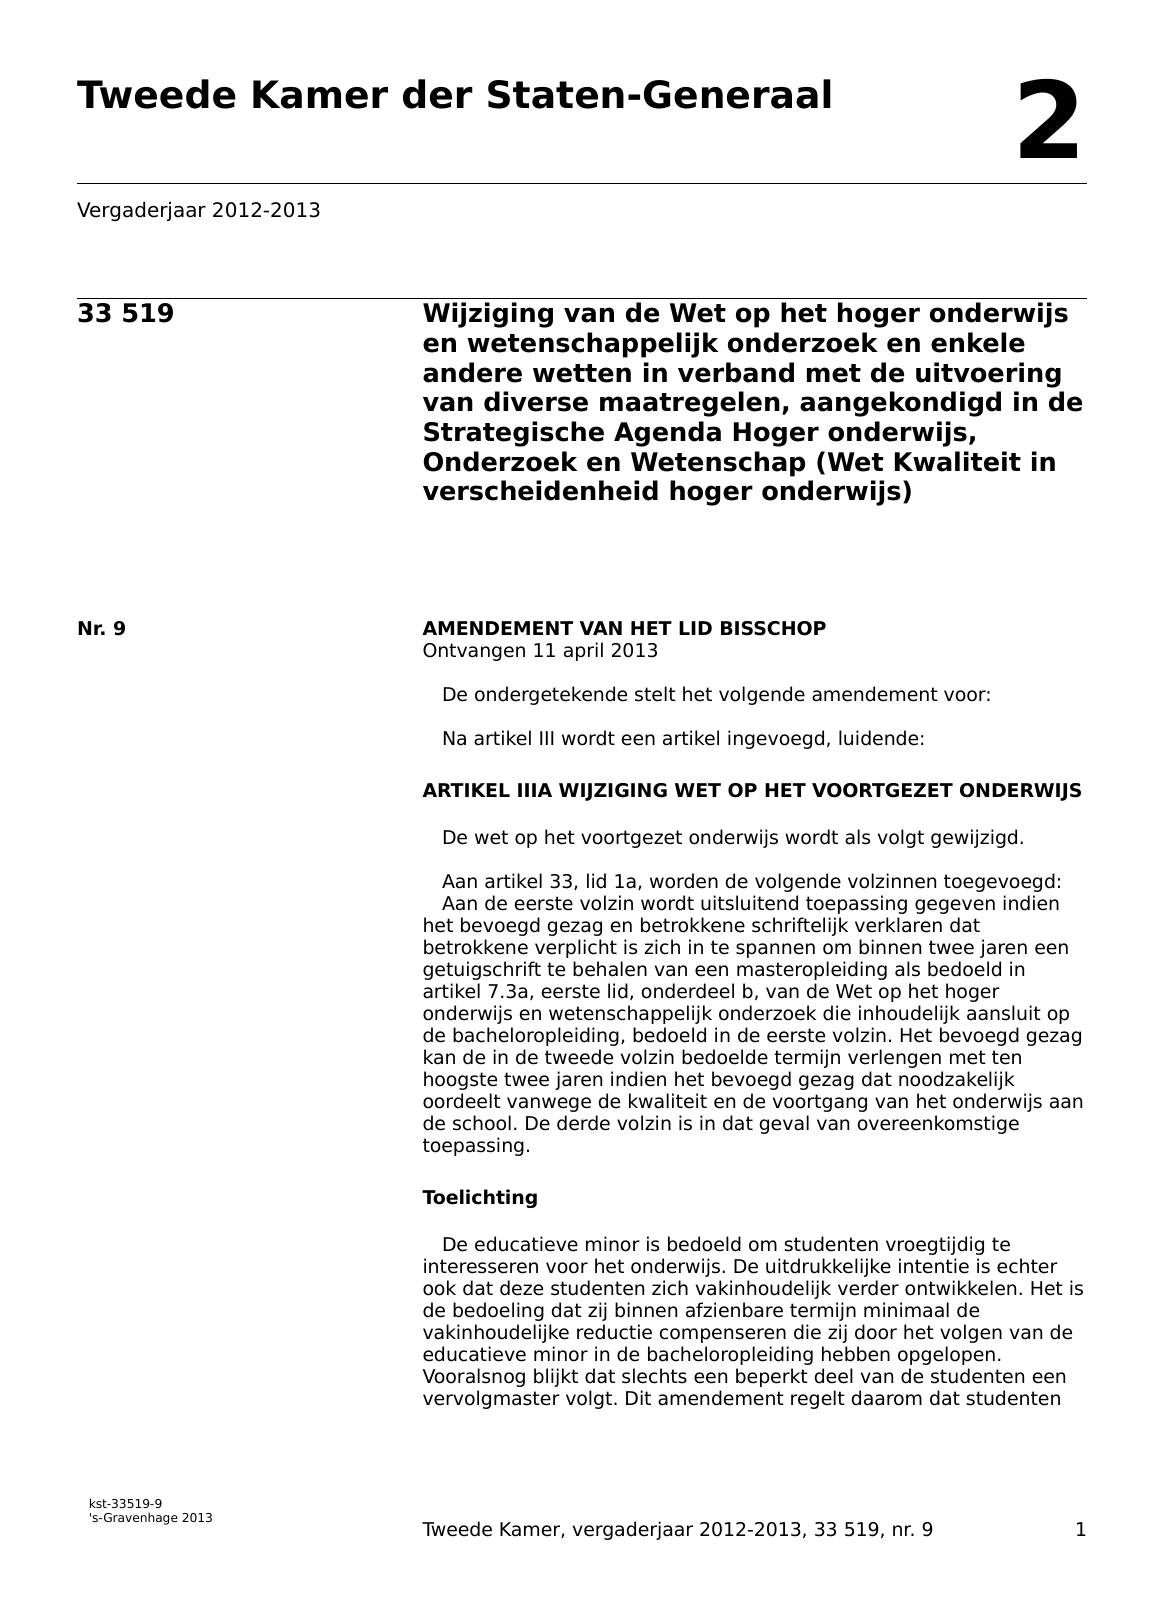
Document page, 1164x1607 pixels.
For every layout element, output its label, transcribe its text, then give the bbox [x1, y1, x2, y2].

text De wet op het voortgezet onderwijs wordt als volgt gewijzigd. [422, 827, 1087, 849]
text Aan de eerste volzin wordt uitsluitend toepassing gegeven indien het bevoegd gezag en betrokkene schriftelijk verklaren dat betrokkene verplicht is zich in te spannen om binnen twee jaren een getuigschrift te behalen van een masteropleiding als bedoeld in artikel 7.3a, eerste lid, onderdeel b, van de Wet op het hoger onderwijs en wetenschappelijk onderzoek die inhoudelijk aansluit op de bacheloropleiding, bedoeld in de eerste volzin. Het bevoegd gezag kan de in de tweede volzin bedoelde termijn verlengen met ten hoogste twee jaren indien het bevoegd gezag dat noodzakelijk oordeelt vanwege de kwaliteit en de voortgang van het onderwijs aan de school. De derde volzin is in dat geval van overeenkomstige toepassing. [422, 893, 1087, 1157]
text Aan artikel 33, lid 1a, worden de volgende volzinnen toegevoegd: [422, 871, 1087, 893]
subtitle Toelichting [422, 1187, 1087, 1209]
text Na artikel III wordt een artikel ingevoegd, luidende: [422, 728, 1087, 750]
subtitle Nr. 9 AMENDEMENT VAN HET LID BISSCHOP [77, 618, 1087, 640]
text kst-33519-9 [88, 1497, 323, 1511]
table_header Tweede Kamer der Staten-Generaal [77, 59, 886, 183]
subtitle ARTIKEL IIIA WIJZIGING WET OP HET VOORTGEZET ONDERWIJS [422, 780, 1087, 802]
table_cell Vergaderjaar 2012-2013 [77, 184, 1087, 298]
text 's-Gravenhage 2013 [88, 1511, 323, 1525]
text De educatieve minor is bedoeld om studenten vroegtijdig te interesseren voor het onderwijs. De uitdrukkelijke intentie is echter ook dat deze studenten zich vakinhoudelijk verder ontwikkelen. Het is de bedoeling dat zij binnen afzienbare termijn minimaal de vakinhoudelijke reductie compenseren die zij door het volgen van de educatieve minor in de bacheloropleiding hebben opgelopen. Vooralsnog blijkt dat slechts een beperkt deel van de studenten een vervolgmaster volgt. Dit amendement regelt daarom dat studenten [422, 1234, 1087, 1410]
text De ondergetekende stelt het volgende amendement voor: [422, 684, 1087, 706]
table_header 2 [886, 59, 1087, 183]
text Ontvangen 11 april 2013 [422, 640, 1087, 662]
subtitle 33 519 Wijziging van de Wet op het hoger onderwijs en wetenschappelijk onderzoek en enkele andere wetten in verband met de uitvoering van diverse maatregelen, aangekondigd in de Strategische Agenda Hoger onderwijs, Onderzoek en Wetenschap (Wet Kwaliteit in verscheidenheid hoger onderwijs) [77, 299, 1087, 507]
